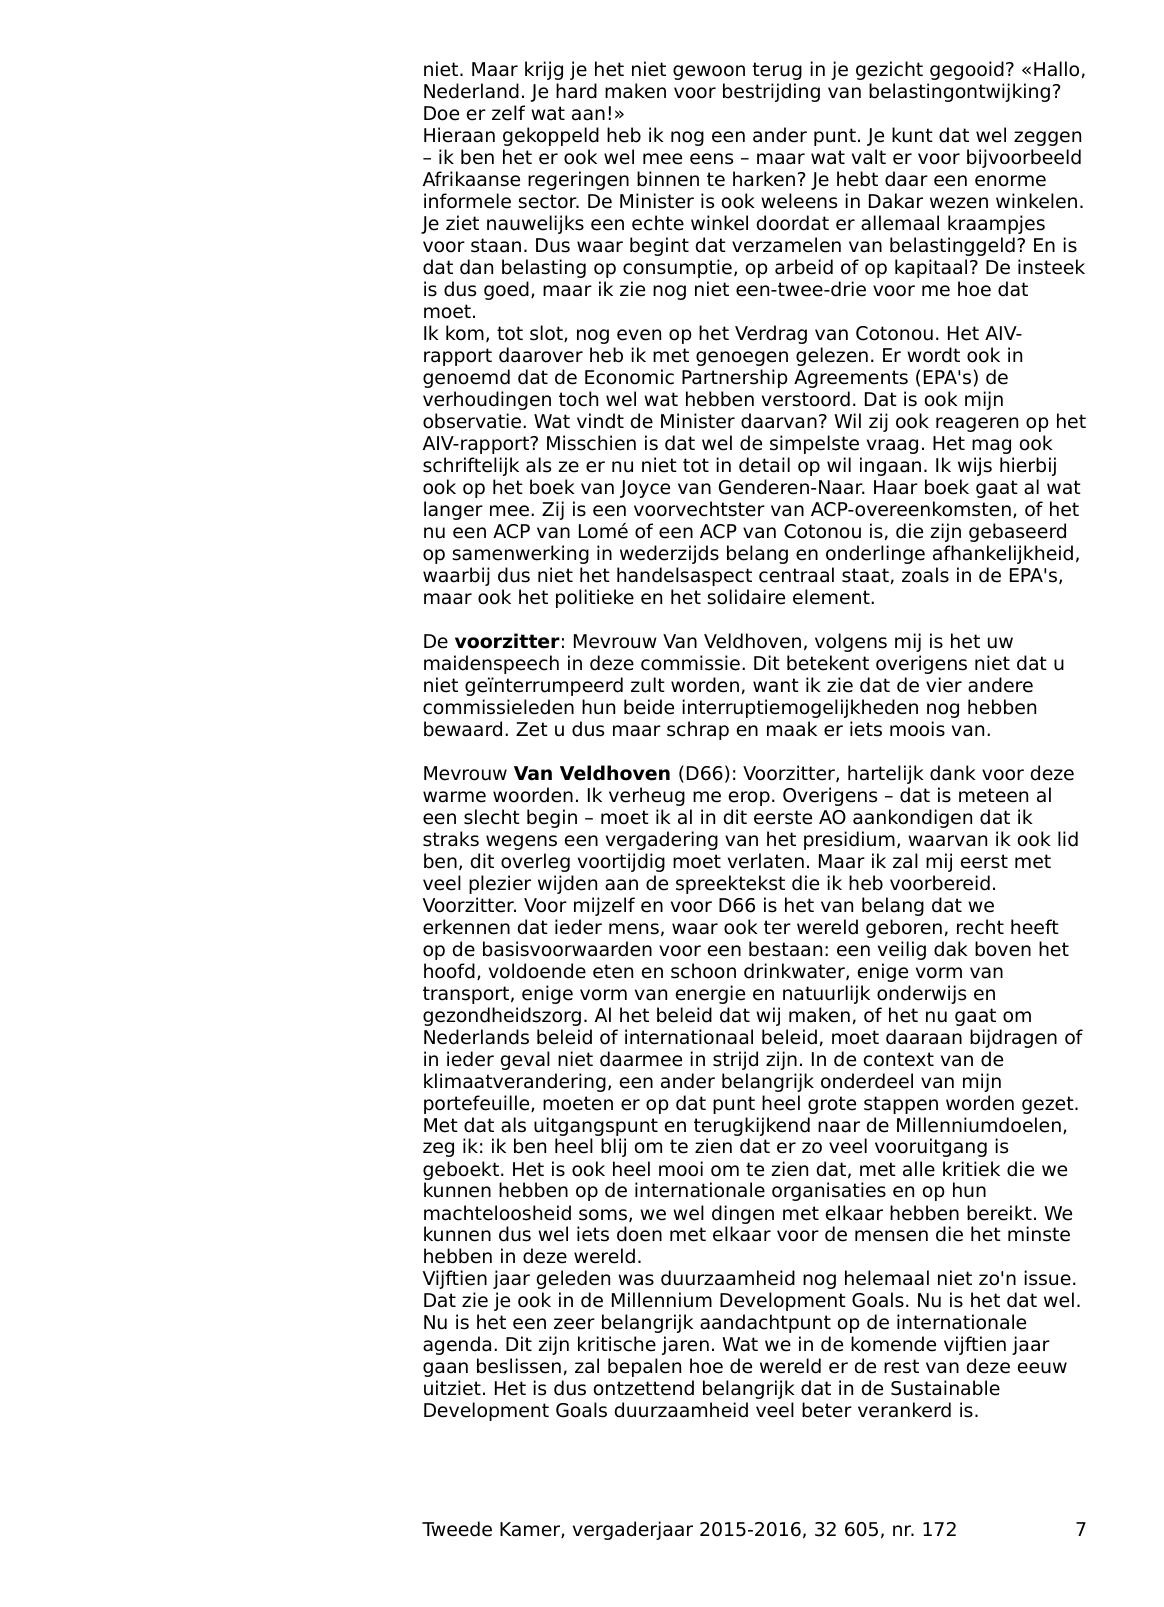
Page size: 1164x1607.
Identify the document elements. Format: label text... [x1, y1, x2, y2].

text niet. Maar krijg je het niet gewoon terug in je gezicht gegooid? «Hallo, Nederland. Je hard maken voor bestrijding van belastingontwijking? Doe er zelf wat aan!» [422, 59, 1087, 125]
text Vijftien jaar geleden was duurzaamheid nog helemaal niet zo'n issue. Dat zie je ook in de Millennium Development Goals. Nu is het dat wel. Nu is het een zeer belangrijk aandachtpunt op de internationale agenda. Dit zijn kritische jaren. Wat we in de komende vijftien jaar gaan beslissen, zal bepalen hoe de wereld er de rest van deze eeuw uitziet. Het is dus ontzettend belangrijk dat in de Sustainable Development Goals duurzaamheid veel beter verankerd is. [422, 1268, 1087, 1422]
text Mevrouw Van Veldhoven (D66): Voorzitter, hartelijk dank voor deze warme woorden. Ik verheug me erop. Overigens – dat is meteen al een slecht begin – moet ik al in dit eerste AO aankondigen dat ik straks wegens een vergadering van het presidium, waarvan ik ook lid ben, dit overleg voortijdig moet verlaten. Maar ik zal mij eerst met veel plezier wijden aan de spreektekst die ik heb voorbereid. [422, 763, 1087, 895]
text De voorzitter: Mevrouw Van Veldhoven, volgens mij is het uw maidenspeech in deze commissie. Dit betekent overigens niet dat u niet geïnterrumpeerd zult worden, want ik zie dat de vier andere commissieleden hun beide interruptiemogelijkheden nog hebben bewaard. Zet u dus maar schrap en maak er iets moois van. [422, 631, 1087, 741]
text Ik kom, tot slot, nog even op het Verdrag van Cotonou. Het AIV-rapport daarover heb ik met genoegen gelezen. Er wordt ook in genoemd dat de Economic Partnership Agreements (EPA's) de verhoudingen toch wel wat hebben verstoord. Dat is ook mijn observatie. Wat vindt de Minister daarvan? Wil zij ook reageren op het AIV-rapport? Misschien is dat wel de simpelste vraag. Het mag ook schriftelijk als ze er nu niet tot in detail op wil ingaan. Ik wijs hierbij ook op het boek van Joyce van Genderen-Naar. Haar boek gaat al wat langer mee. Zij is een voorvechtster van ACP-overeenkomsten, of het nu een ACP van Lomé of een ACP van Cotonou is, die zijn gebaseerd op samenwerking in wederzijds belang en onderlinge afhankelijkheid, waarbij dus niet het handelsaspect centraal staat, zoals in de EPA's, maar ook het politieke en het solidaire element. [422, 323, 1087, 608]
text Voorzitter. Voor mijzelf en voor D66 is het van belang dat we erkennen dat ieder mens, waar ook ter wereld geboren, recht heeft op de basisvoorwaarden voor een bestaan: een veilig dak boven het hoofd, voldoende eten en schoon drinkwater, enige vorm van transport, enige vorm van energie en natuurlijk onderwijs en gezondheidszorg. Al het beleid dat wij maken, of het nu gaat om Nederlands beleid of internationaal beleid, moet daaraan bijdragen of in ieder geval niet daarmee in strijd zijn. In de context van de klimaatverandering, een ander belangrijk onderdeel van mijn portefeuille, moeten er op dat punt heel grote stappen worden gezet. Met dat als uitgangspunt en terugkijkend naar de Millenniumdoelen, zeg ik: ik ben heel blij om te zien dat er zo veel vooruitgang is geboekt. Het is ook heel mooi om te zien dat, met alle kritiek die we kunnen hebben op de internationale organisaties en op hun machteloosheid soms, we wel dingen met elkaar hebben bereikt. We kunnen dus wel iets doen met elkaar voor de mensen die het minste hebben in deze wereld. [422, 895, 1087, 1268]
text Hieraan gekoppeld heb ik nog een ander punt. Je kunt dat wel zeggen – ik ben het er ook wel mee eens – maar wat valt er voor bijvoorbeeld Afrikaanse regeringen binnen te harken? Je hebt daar een enorme informele sector. De Minister is ook weleens in Dakar wezen winkelen. Je ziet nauwelijks een echte winkel doordat er allemaal kraampjes voor staan. Dus waar begint dat verzamelen van belastinggeld? En is dat dan belasting op consumptie, op arbeid of op kapitaal? De insteek is dus goed, maar ik zie nog niet een-twee-drie voor me hoe dat moet. [422, 125, 1087, 323]
